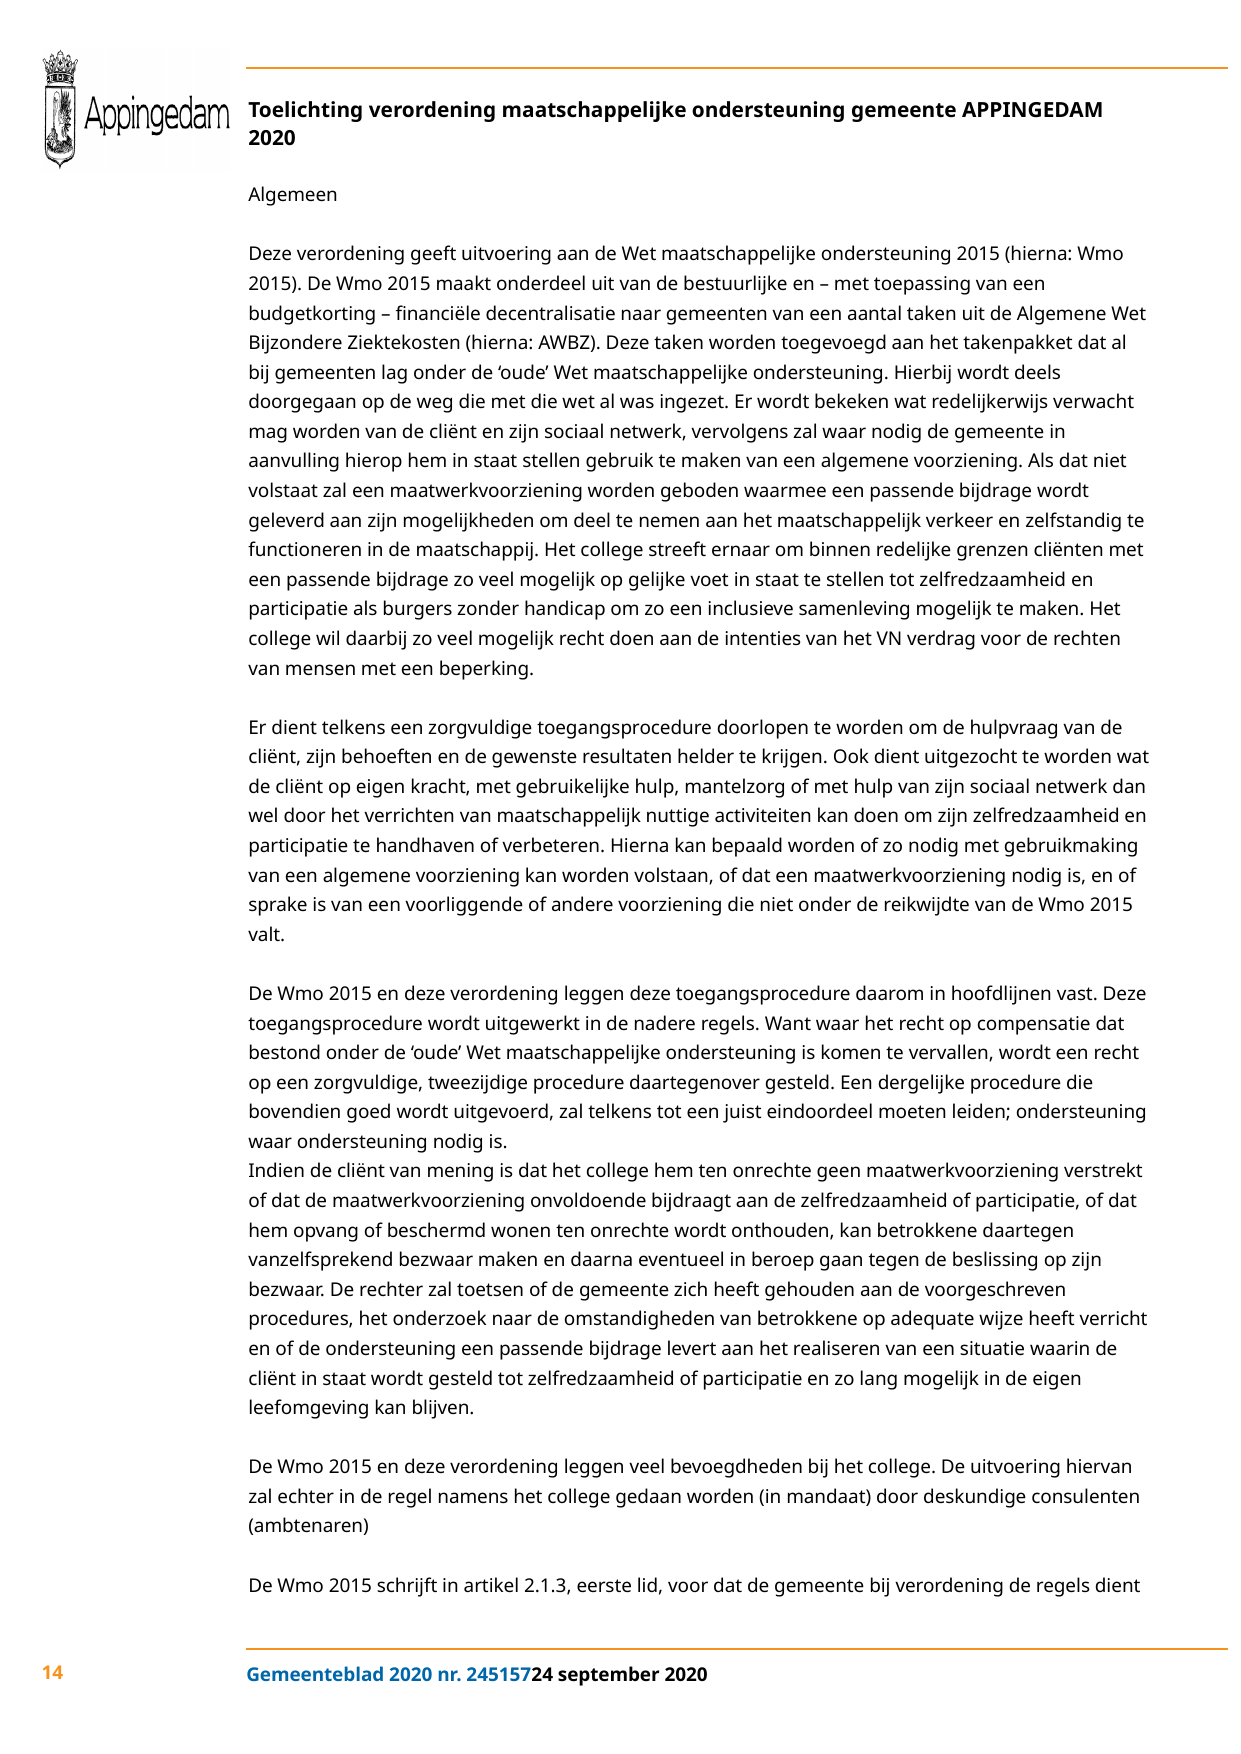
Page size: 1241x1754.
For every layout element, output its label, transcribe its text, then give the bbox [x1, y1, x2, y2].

text Er dient telkens een zorgvuldige toegangsprocedure doorlopen te worden om de hulpvraag van de cliënt, zijn behoeften en de gewenste resultaten helder te krijgen. Ook dient uitgezocht te worden wat de cliënt op eigen kracht, met gebruikelijke hulp, mantelzorg of met hulp van zijn sociaal netwerk dan wel door het verrichten van maatschappelijk nuttige activiteiten kan doen om zijn zelfredzaamheid en participatie te handhaven of verbeteren. Hierna kan bepaald worden of zo nodig met gebruikmaking van een algemene voorziening kan worden volstaan, of dat een maatwerkvoorziening nodig is, en of sprake is van een voorliggende of andere voorziening die niet onder de reikwijdte van de Wmo 2015 valt. [248, 714, 1152, 947]
text Deze verordening geeft uitvoering aan de Wet maatschappelijke ondersteuning 2015 (hierna: Wmo 2015). De Wmo 2015 maakt onderdeel uit van de bestuurlijke en – met toepassing van een budgetkorting – financiële decentralisatie naar gemeenten van een aantal taken uit de Algemene Wet Bijzondere Ziektekosten (hierna: AWBZ). Deze taken worden toegevoegd aan het takenpakket dat al bij gemeenten lag onder de ‘oude’ Wet maatschappelijke ondersteuning. Hierbij wordt deels doorgegaan op de weg die met die wet al was ingezet. Er wordt bekeken wat redelijkerwijs verwacht mag worden van de cliënt en zijn sociaal netwerk, vervolgens zal waar nodig de gemeente in aanvulling hierop hem in staat stellen gebruik te maken van een algemene voorziening. Als dat niet volstaat zal een maatwerkvoorziening worden geboden waarmee een passende bijdrage wordt geleverd aan zijn mogelijkheden om deel te nemen aan het maatschappelijk verkeer en zelfstandig te functioneren in de maatschappij. Het college streeft ernaar om binnen redelijke grenzen cliënten met een passende bijdrage zo veel mogelijk op gelijke voet in staat te stellen tot zelfredzaamheid en participatie als burgers zonder handicap om zo een inclusieve samenleving mogelijk te maken. Het college wil daarbij zo veel mogelijk recht doen aan de intenties van het VN verdrag voor de rechten van mensen met een beperking. [248, 241, 1152, 680]
text Algemeen [248, 181, 1152, 207]
text Indien de cliënt van mening is dat het college hem ten onrechte geen maatwerkvoorziening verstrekt of dat de maatwerkvoorziening onvoldoende bijdraagt aan de zelfredzaamheid of participatie, of dat hem opvang of beschermd wonen ten onrechte wordt onthouden, kan betrokkene daartegen vanzelfsprekend bezwaar maken en daarna eventueel in beroep gaan tegen de beslissing op zijn bezwaar. De rechter zal toetsen of de gemeente zich heeft gehouden aan de voorgeschreven procedures, het onderzoek naar de omstandigheden van betrokkene op adequate wijze heeft verricht en of de ondersteuning een passende bijdrage levert aan het realiseren van een situatie waarin de cliënt in staat wordt gesteld tot zelfredzaamheid of participatie en zo lang mogelijk in de eigen leefomgeving kan blijven. [248, 1158, 1152, 1420]
text Toelichting verordening maatschappelijke ondersteuning gemeente APPINGEDAM 2020 [248, 95, 1152, 152]
picture [41, 47, 231, 172]
text De Wmo 2015 schrijft in artikel 2.1.3, eerste lid, voor dat de gemeente bij verordening de regels dient [248, 1572, 1152, 1597]
text De Wmo 2015 en deze verordening leggen deze toegangsprocedure daarom in hoofdlijnen vast. Deze toegangsprocedure wordt uitgewerkt in de nadere regels. Want waar het recht op compensatie dat bestond onder de ‘oude’ Wet maatschappelijke ondersteuning is komen te vervallen, wordt een recht op een zorgvuldige, tweezijdige procedure daartegenover gesteld. Een dergelijke procedure die bovendien goed wordt uitgevoerd, zal telkens tot een juist eindoordeel moeten leiden; ondersteuning waar ondersteuning nodig is. [248, 980, 1152, 1154]
text De Wmo 2015 en deze verordening leggen veel bevoegdheden bij het college. De uitvoering hiervan zal echter in de regel namens het college gedaan worden (in mandaat) door deskundige consulenten (ambtenaren) [248, 1453, 1152, 1538]
